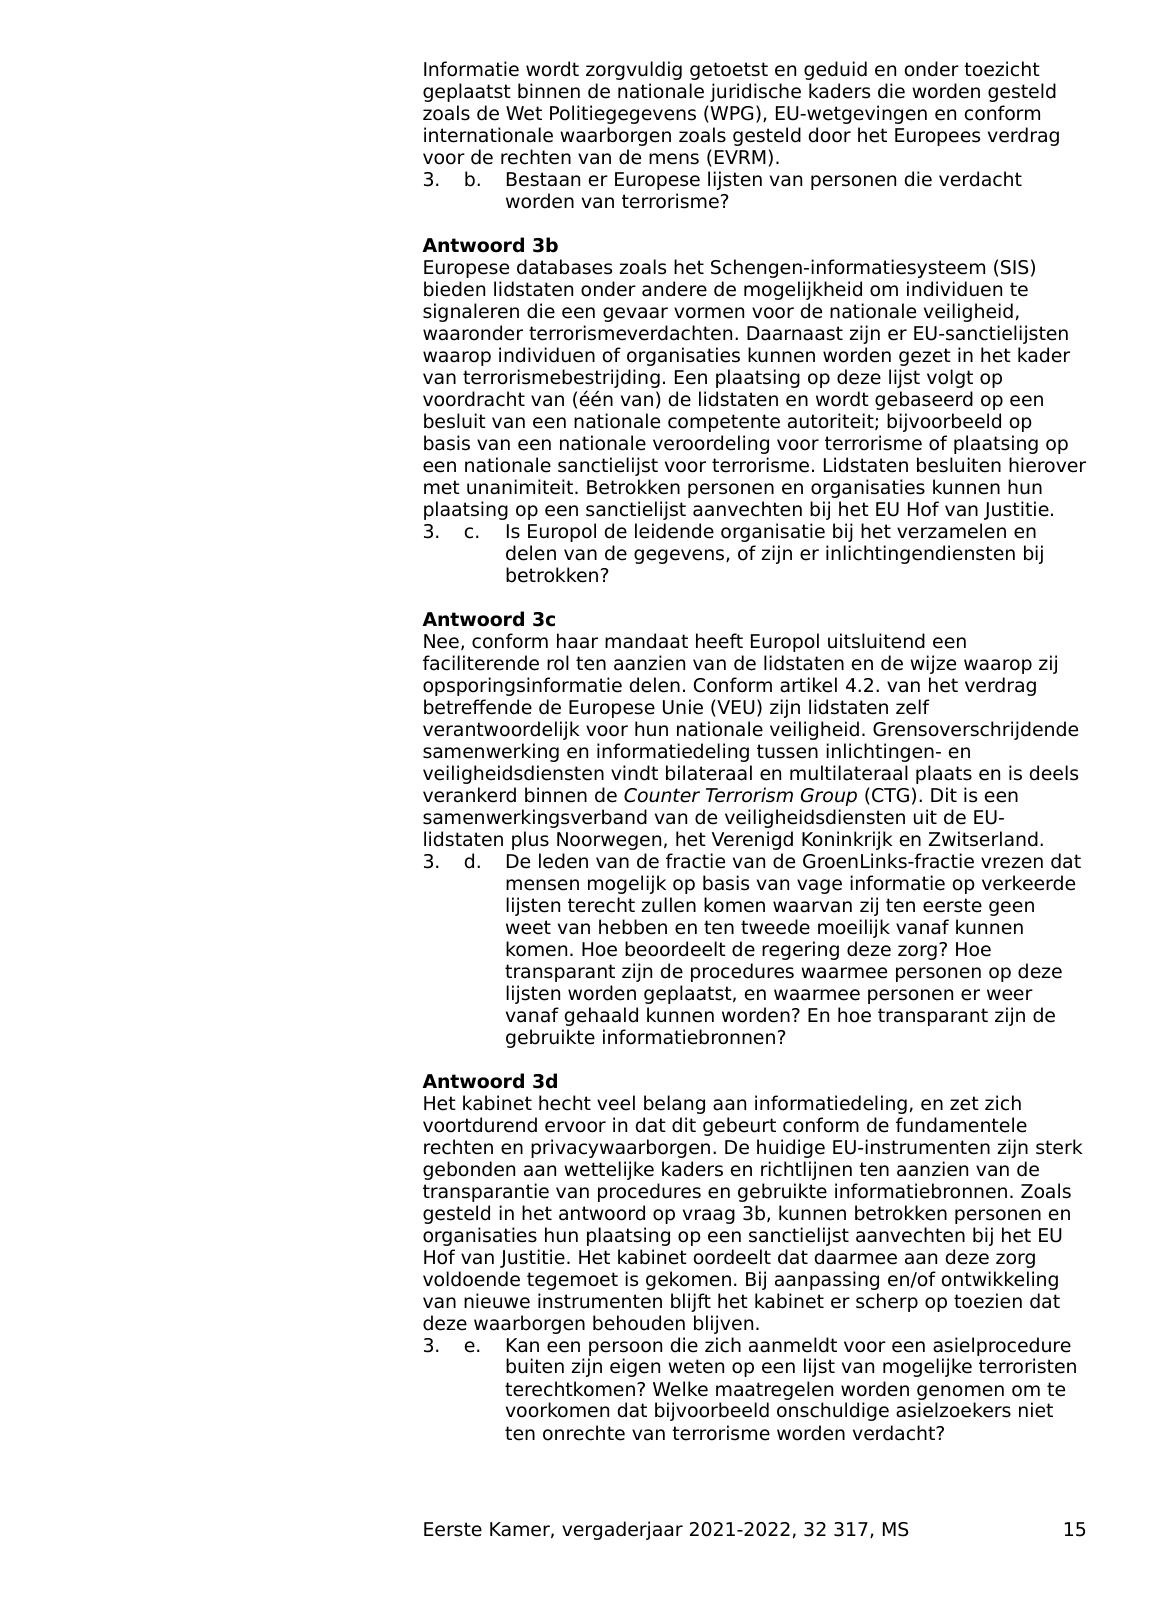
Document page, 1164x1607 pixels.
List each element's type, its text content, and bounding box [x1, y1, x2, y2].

subtitle Antwoord 3c [422, 609, 1087, 631]
text Informatie wordt zorgvuldig getoetst en geduid en onder toezicht geplaatst binnen de nationale juridische kaders die worden gesteld zoals de Wet Politiegegevens (WPG), EU-wetgevingen en conform internationale waarborgen zoals gesteld door het Europees verdrag voor de rechten van de mens (EVRM). [422, 59, 1087, 169]
subtitle Antwoord 3d [422, 1071, 1087, 1093]
text 3. e. Kan een persoon die zich aanmeldt voor een asielprocedure buiten zijn eigen weten op een lijst van mogelijke terroristen terechtkomen? Welke maatregelen worden genomen om te voorkomen dat bijvoorbeeld onschuldige asielzoekers niet ten onrechte van terrorisme worden verdacht? [422, 1334, 1087, 1444]
text Europese databases zoals het Schengen-informatiesysteem (SIS) bieden lidstaten onder andere de mogelijkheid om individuen te signaleren die een gevaar vormen voor de nationale veiligheid, waaronder terrorismeverdachten. Daarnaast zijn er EU-sanctielijsten waarop individuen of organisaties kunnen worden gezet in het kader van terrorismebestrijding. Een plaatsing op deze lijst volgt op voordracht van (één van) de lidstaten en wordt gebaseerd op een besluit van een nationale competente autoriteit; bijvoorbeeld op basis van een nationale veroordeling voor terrorisme of plaatsing op een nationale sanctielijst voor terrorisme. Lidstaten besluiten hierover met unanimiteit. Betrokken personen en organisaties kunnen hun plaatsing op een sanctielijst aanvechten bij het EU Hof van Justitie. [422, 257, 1087, 521]
text 3. b. Bestaan er Europese lijsten van personen die verdacht worden van terrorisme? [422, 169, 1087, 213]
subtitle Antwoord 3b [422, 235, 1087, 257]
text 3. c. Is Europol de leidende organisatie bij het verzamelen en delen van de gegevens, of zijn er inlichtingendiensten bij betrokken? [422, 521, 1087, 587]
text Nee, conform haar mandaat heeft Europol uitsluitend een faciliterende rol ten aanzien van de lidstaten en de wijze waarop zij opsporingsinformatie delen. Conform artikel 4.2. van het verdrag betreffende de Europese Unie (VEU) zijn lidstaten zelf verantwoordelijk voor hun nationale veiligheid. Grensoverschrijdende samenwerking en informatiedeling tussen inlichtingen- en veiligheidsdiensten vindt bilateraal en multilateraal plaats en is deels verankerd binnen de Counter Terrorism Group (CTG). Dit is een samenwerkingsverband van de veiligheidsdiensten uit de EU-lidstaten plus Noorwegen, het Verenigd Koninkrijk en Zwitserland. [422, 631, 1087, 851]
text 3. d. De leden van de fractie van de GroenLinks-fractie vrezen dat mensen mogelijk op basis van vage informatie op verkeerde lijsten terecht zullen komen waarvan zij ten eerste geen weet van hebben en ten tweede moeilijk vanaf kunnen komen. Hoe beoordeelt de regering deze zorg? Hoe transparant zijn de procedures waarmee personen op deze lijsten worden geplaatst, en waarmee personen er weer vanaf gehaald kunnen worden? En hoe transparant zijn de gebruikte informatiebronnen? [422, 851, 1087, 1048]
text Het kabinet hecht veel belang aan informatiedeling, en zet zich voortdurend ervoor in dat dit gebeurt conform de fundamentele rechten en privacywaarborgen. De huidige EU-instrumenten zijn sterk gebonden aan wettelijke kaders en richtlijnen ten aanzien van de transparantie van procedures en gebruikte informatiebronnen. Zoals gesteld in het antwoord op vraag 3b, kunnen betrokken personen en organisaties hun plaatsing op een sanctielijst aanvechten bij het EU Hof van Justitie. Het kabinet oordeelt dat daarmee aan deze zorg voldoende tegemoet is gekomen. Bij aanpassing en/of ontwikkeling van nieuwe instrumenten blijft het kabinet er scherp op toezien dat deze waarborgen behouden blijven. [422, 1093, 1087, 1334]
